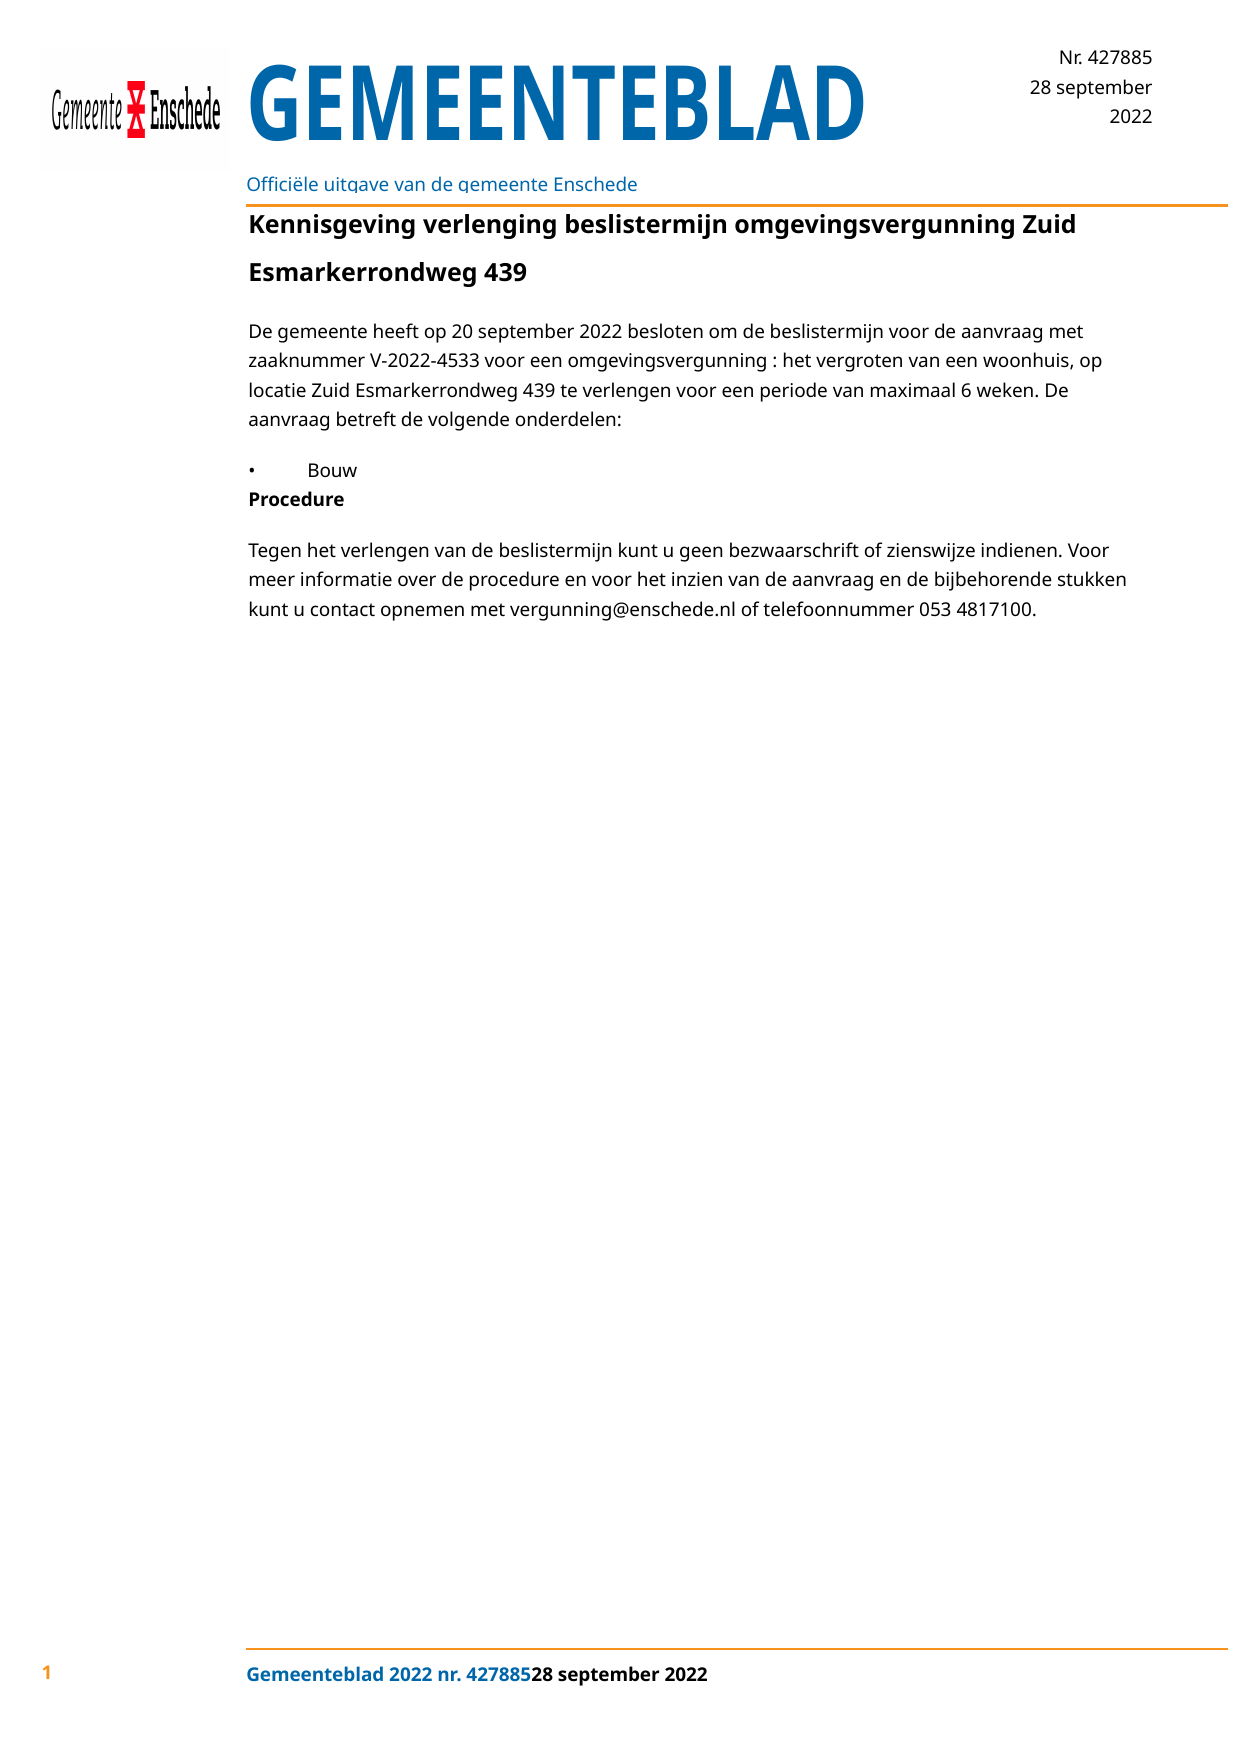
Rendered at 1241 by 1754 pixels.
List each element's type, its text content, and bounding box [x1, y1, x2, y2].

text De gemeente heeft op 20 september 2022 besloten om de beslistermijn voor de aanvraag met zaaknummer V-2022-4533 voor een omgevingsvergunning : het vergroten van een woonhuis, op locatie Zuid Esmarkerrondweg 439 te verlengen voor een periode van maximaal 6 weken. De aanvraag betreft de volgende onderdelen: [248, 318, 1152, 432]
picture [41, 47, 231, 172]
list Bouw [248, 457, 1152, 483]
text Tegen het verlengen van de beslistermijn kunt u geen bezwaarschrift of zienswijze indienen. Voor meer informatie over de procedure en voor het inzien van de aanvraag en de bijbehorende stukken kunt u contact opnemen met vergunning@enschede.nl of telefoonnummer 053 4817100. [248, 537, 1152, 622]
text Kennisgeving verlenging beslistermijn omgevingsvergunning Zuid Esmarkerrondweg 439 [248, 207, 1152, 288]
text Procedure [248, 487, 1152, 512]
